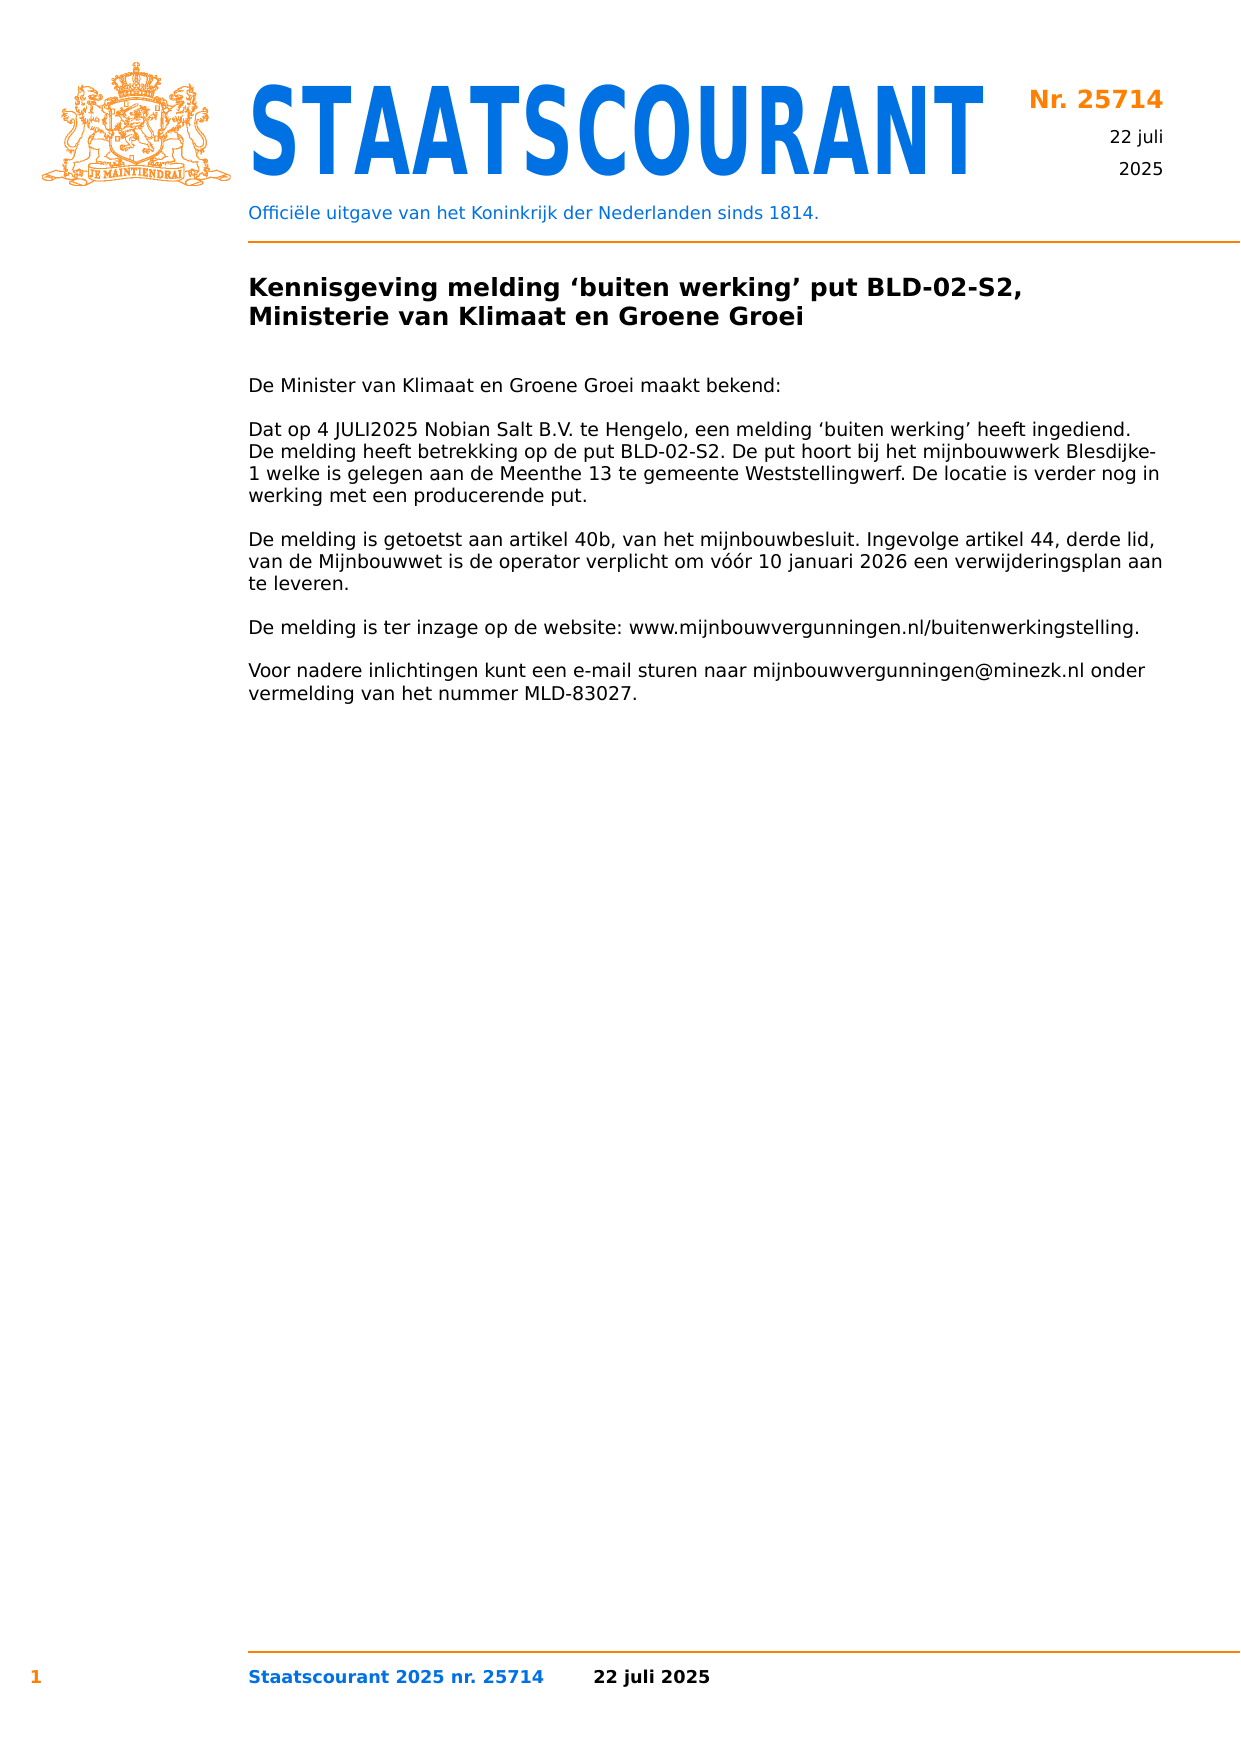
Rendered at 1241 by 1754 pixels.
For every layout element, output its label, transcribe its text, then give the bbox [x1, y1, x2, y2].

table_header [25, 62, 248, 241]
table_header Nr. 25714 [998, 62, 1240, 121]
text De Minister van Klimaat en Groene Groei maakt bekend: [248, 375, 1163, 397]
table_cell 22 juli [998, 121, 1240, 153]
subtitle Kennisgeving melding ‘buiten werking’ put BLD-02-S2, Ministerie van Klimaat en Groene Groei [248, 273, 1163, 331]
text De melding is ter inzage op de website: www.mijnbouwvergunningen.nl/buitenwerkingstelling. [248, 617, 1163, 638]
text De melding is getoetst aan artikel 40b, van het mijnbouwbesluit. Ingevolge artikel 44, derde lid, van de Mijnbouwwet is de operator verplicht om vóór 10 januari 2026 een verwijderingsplan aan te leveren. [248, 529, 1163, 595]
table_cell 2025 [998, 153, 1240, 203]
text Dat op 4 JULI2025 Nobian Salt B.V. te Hengelo, een melding ‘buiten werking’ heeft ingediend. De melding heeft betrekking op de put BLD-02-S2. De put hoort bij het mijnbouwwerk Blesdijke-1 welke is gelegen aan de Meenthe 13 te gemeente Weststellingwerf. De locatie is verder nog in werking met een producerende put. [248, 419, 1163, 507]
picture [41, 62, 231, 186]
table_cell Officiële uitgave van het Koninkrijk der Nederlanden sinds 1814. [248, 203, 1240, 241]
table_header STAATSCOURANT [248, 62, 998, 203]
text Voor nadere inlichtingen kunt een e-mail sturen naar mijnbouwvergunningen@minezk.nl onder vermelding van het nummer MLD-83027. [248, 660, 1163, 704]
